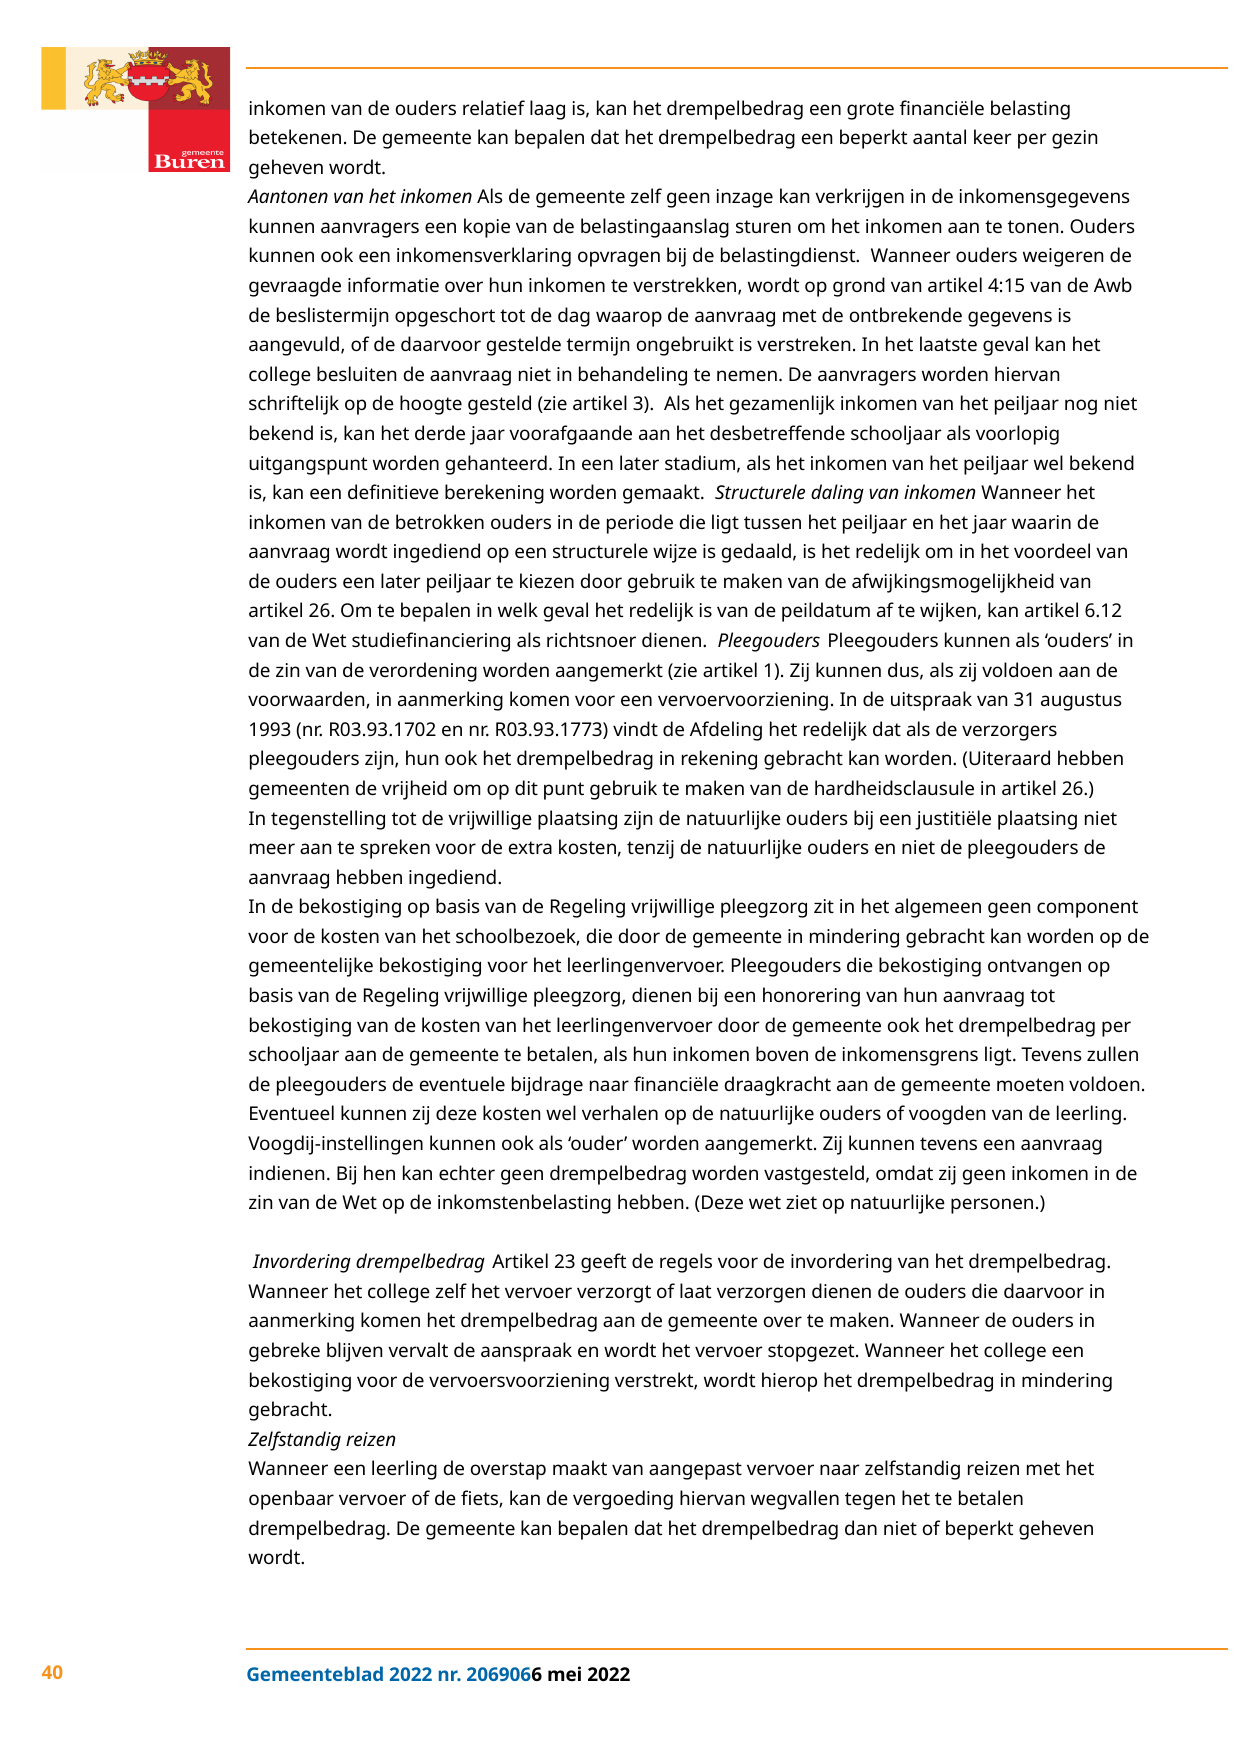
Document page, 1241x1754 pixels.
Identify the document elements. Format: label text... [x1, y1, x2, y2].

text In de bekostiging op basis van de Regeling vrijwillige pleegzorg zit in het algemeen geen component voor de kosten van het schoolbezoek, die door de gemeente in mindering gebracht kan worden op de gemeentelijke bekostiging voor het leerlingenvervoer. Pleegouders die bekostiging ontvangen op basis van de Regeling vrijwillige pleegzorg, dienen bij een honorering van hun aanvraag tot bekostiging van de kosten van het leerlingenvervoer door de gemeente ook het drempelbedrag per schooljaar aan de gemeente te betalen, als hun inkomen boven de inkomensgrens ligt. Tevens zullen de pleegouders de eventuele bijdrage naar financiële draagkracht aan de gemeente moeten voldoen. Eventueel kunnen zij deze kosten wel verhalen op de natuurlijke ouders of voogden van de leerling. [248, 893, 1152, 1126]
text Voogdij-instellingen kunnen ook als ‘ouder’ worden aangemerkt. Zij kunnen tevens een aanvraag indienen. Bij hen kan echter geen drempelbedrag worden vastgesteld, omdat zij geen inkomen in de zin van de Wet op de inkomstenbelasting hebben. (Deze wet ziet op natuurlijke personen.) [248, 1130, 1152, 1215]
text Wanneer een leerling de overstap maakt van aangepast vervoer naar zelfstandig reizen met het openbaar vervoer of de fiets, kan de vergoeding hiervan wegvallen tegen het te betalen drempelbedrag. De gemeente kan bepalen dat het drempelbedrag dan niet of beperkt geheven wordt. [248, 1456, 1152, 1570]
text inkomen van de ouders relatief laag is, kan het drempelbedrag een grote financiële belasting betekenen. De gemeente kan bepalen dat het drempelbedrag een beperkt aantal keer per gezin geheven wordt. [248, 95, 1152, 180]
picture [41, 47, 231, 172]
text Zelfstandig reizen [248, 1426, 1152, 1452]
text In tegenstelling tot de vrijwillige plaatsing zijn de natuurlijke ouders bij een justitiële plaatsing niet meer aan te spreken voor de extra kosten, tenzij de natuurlijke ouders en niet de pleegouders de aanvraag hebben ingediend. [248, 805, 1152, 890]
text Invordering drempelbedrag Artikel 23 geeft de regels voor de invordering van het drempelbedrag. Wanneer het college zelf het vervoer verzorgt of laat verzorgen dienen de ouders die daarvoor in aanmerking komen het drempelbedrag aan de gemeente over te maken. Wanneer de ouders in gebreke blijven vervalt de aanspraak en wordt het vervoer stopgezet. Wanneer het college een bekostiging voor de vervoersvoorziening verstrekt, wordt hierop het drempelbedrag in mindering gebracht. [248, 1248, 1152, 1422]
text Aantonen van het inkomen Als de gemeente zelf geen inzage kan verkrijgen in de inkomensgegevens kunnen aanvragers een kopie van de belastingaanslag sturen om het inkomen aan te tonen. Ouders kunnen ook een inkomensverklaring opvragen bij de belastingdienst. Wanneer ouders weigeren de gevraagde informatie over hun inkomen te verstrekken, wordt op grond van artikel 4:15 van de Awb de beslistermijn opgeschort tot de dag waarop de aanvraag met de ontbrekende gegevens is aangevuld, of de daarvoor gestelde termijn ongebruikt is verstreken. In het laatste geval kan het college besluiten de aanvraag niet in behandeling te nemen. De aanvragers worden hiervan schriftelijk op de hoogte gesteld (zie artikel 3). Als het gezamenlijk inkomen van het peiljaar nog niet bekend is, kan het derde jaar voorafgaande aan het desbetreffende schooljaar als voorlopig uitgangspunt worden gehanteerd. In een later stadium, als het inkomen van het peiljaar wel bekend is, kan een definitieve berekening worden gemaakt. Structurele daling van inkomen Wanneer het inkomen van de betrokken ouders in de periode die ligt tussen het peiljaar en het jaar waarin de aanvraag wordt ingediend op een structurele wijze is gedaald, is het redelijk om in het voordeel van de ouders een later peiljaar te kiezen door gebruik te maken van de afwijkingsmogelijkheid van artikel 26. Om te bepalen in welk geval het redelijk is van de peildatum af te wijken, kan artikel 6.12 van de Wet studiefinanciering als richtsnoer dienen. Pleegouders Pleegouders kunnen als ‘ouders’ in de zin van de verordening worden aangemerkt (zie artikel 1). Zij kunnen dus, als zij voldoen aan de voorwaarden, in aanmerking komen voor een vervoervoorziening. In de uitspraak van 31 augustus 1993 (nr. R03.93.1702 en nr. R03.93.1773) vindt de Afdeling het redelijk dat als de verzorgers pleegouders zijn, hun ook het drempelbedrag in rekening gebracht kan worden. (Uiteraard hebben gemeenten de vrijheid om op dit punt gebruik te maken van de hardheidsclausule in artikel 26.) [248, 183, 1152, 801]
